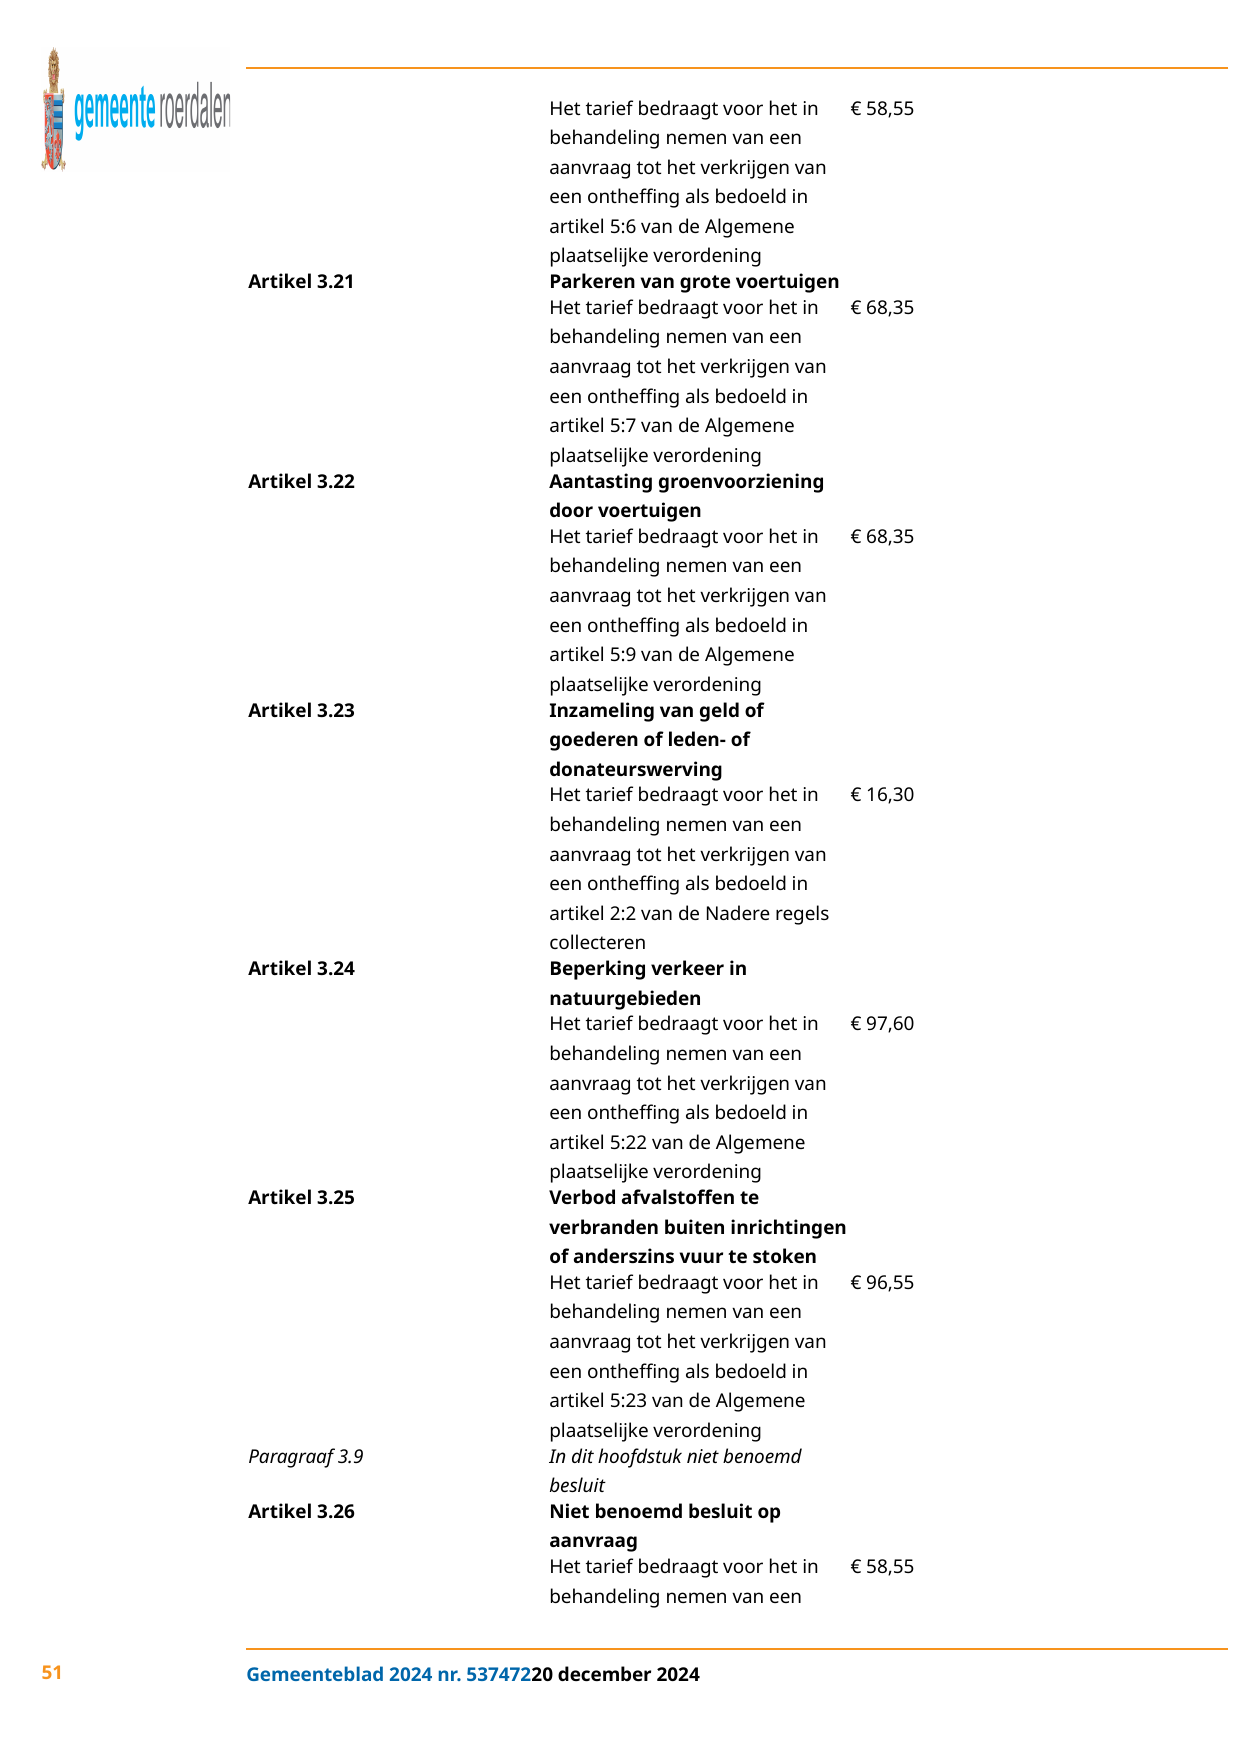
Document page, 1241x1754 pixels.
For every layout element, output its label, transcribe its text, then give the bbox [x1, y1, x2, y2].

table_cell [850, 697, 1152, 782]
table_cell [248, 782, 549, 955]
table_cell In dit hoofdstuk niet benoemd besluit [549, 1443, 850, 1498]
table_cell [248, 294, 549, 468]
picture [41, 47, 231, 172]
table_cell Artikel 3.24 [248, 955, 549, 1011]
table_cell [248, 95, 549, 268]
table_cell [850, 269, 1152, 294]
table_cell Verbod afvalstoffen te verbranden buiten inrichtingen of anderszins vuur te stoken [549, 1184, 850, 1269]
table_cell Artikel 3.26 [248, 1498, 549, 1553]
table_cell Het tarief bedraagt voor het in behandeling nemen van een aanvraag tot het verkrijgen van een ontheffing als bedoeld in artikel 5:6 van de Algemene plaatselijke verordening [549, 95, 850, 268]
table_cell [850, 1184, 1152, 1269]
table_cell € 58,55 [850, 1554, 1152, 1609]
table_cell € 16,30 [850, 782, 1152, 955]
table_cell [850, 468, 1152, 523]
table_cell [248, 1269, 549, 1443]
table_cell [850, 1443, 1152, 1498]
table_cell Paragraaf 3.9 [248, 1443, 549, 1498]
table_cell [850, 1498, 1152, 1553]
table_cell [850, 955, 1152, 1011]
table_cell [248, 1011, 549, 1184]
table_cell Het tarief bedraagt voor het in behandeling nemen van een aanvraag tot het verkrijgen van een ontheffing als bedoeld in artikel 5:9 van de Algemene plaatselijke verordening [549, 523, 850, 697]
table_cell Artikel 3.25 [248, 1184, 549, 1269]
table_cell Het tarief bedraagt voor het in behandeling nemen van een aanvraag tot het verkrijgen van een ontheffing als bedoeld in artikel 2:2 van de Nadere regels collecteren [549, 782, 850, 955]
table_cell Niet benoemd besluit op aanvraag [549, 1498, 850, 1553]
table_cell Artikel 3.21 [248, 269, 549, 294]
table_cell Het tarief bedraagt voor het in behandeling nemen van een aanvraag tot het verkrijgen van een ontheffing als bedoeld in artikel 5:7 van de Algemene plaatselijke verordening [549, 294, 850, 468]
table_cell [248, 1554, 549, 1609]
table_cell € 68,35 [850, 523, 1152, 697]
table_cell € 68,35 [850, 294, 1152, 468]
table_cell € 58,55 [850, 95, 1152, 268]
table_cell Parkeren van grote voertuigen [549, 269, 850, 294]
table_cell Beperking verkeer in natuurgebieden [549, 955, 850, 1011]
table_cell Het tarief bedraagt voor het in behandeling nemen van een aanvraag tot het verkrijgen van een ontheffing als bedoeld in artikel 5:22 van de Algemene plaatselijke verordening [549, 1011, 850, 1184]
table_cell Aantasting groenvoorziening door voertuigen [549, 468, 850, 523]
table_cell € 96,55 [850, 1269, 1152, 1443]
table_cell Artikel 3.23 [248, 697, 549, 782]
table_cell Het tarief bedraagt voor het in behandeling nemen van een aanvraag tot het verkrijgen van een ontheffing als bedoeld in artikel 5:23 van de Algemene plaatselijke verordening [549, 1269, 850, 1443]
table_cell [248, 523, 549, 697]
table_cell Inzameling van geld of goederen of leden- of donateurswerving [549, 697, 850, 782]
table_cell Het tarief bedraagt voor het in behandeling nemen van een [549, 1554, 850, 1609]
table_cell Artikel 3.22 [248, 468, 549, 523]
table_cell € 97,60 [850, 1011, 1152, 1184]
